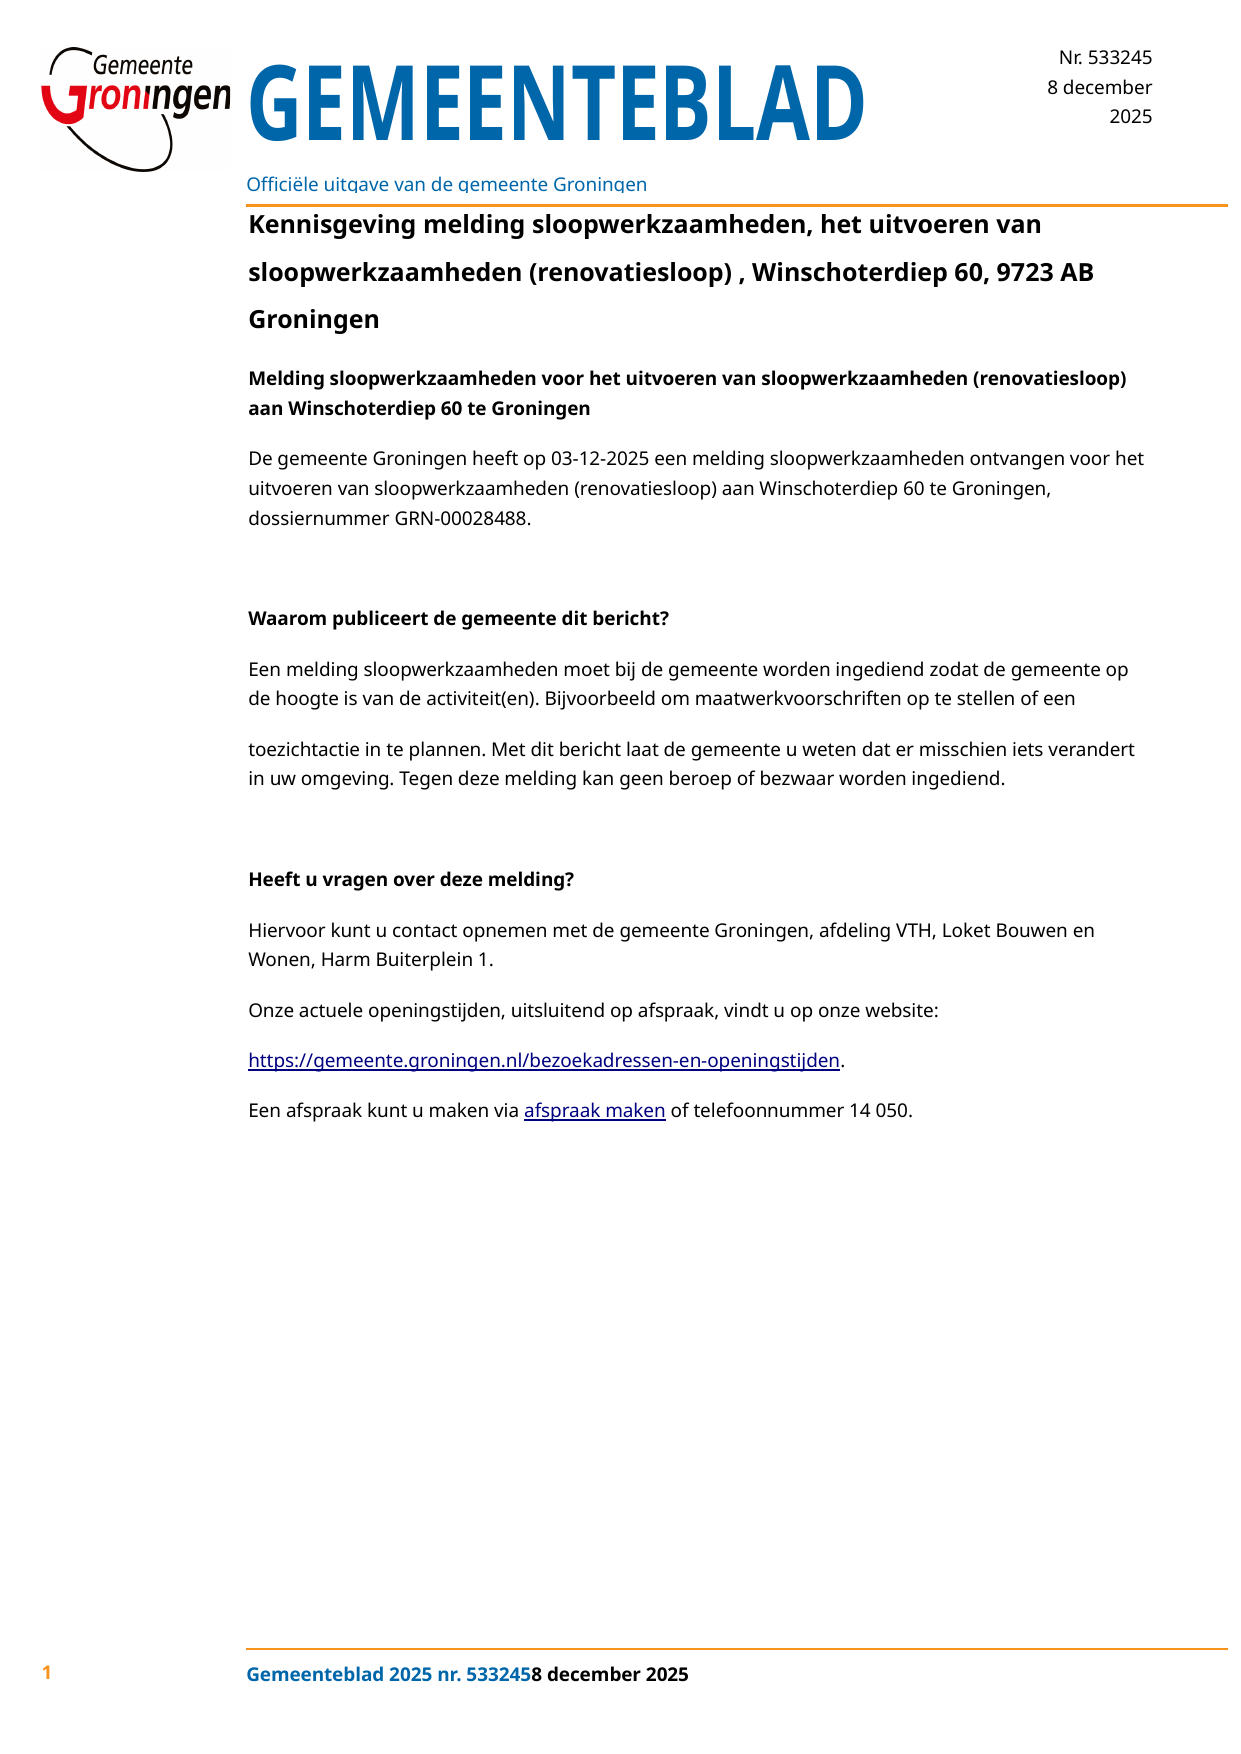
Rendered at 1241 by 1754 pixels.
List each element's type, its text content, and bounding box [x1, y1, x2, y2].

text toezichtactie in te plannen. Met dit bericht laat de gemeente u weten dat er misschien iets verandert in uw omgeving. Tegen deze melding kan geen beroep of bezwaar worden ingediend. [248, 736, 1152, 791]
picture [41, 47, 231, 172]
text Melding sloopwerkzaamheden voor het uitvoeren van sloopwerkzaamheden (renovatiesloop) aan Winschoterdiep 60 te Groningen [248, 366, 1152, 421]
text Hiervoor kunt u contact opnemen met de gemeente Groningen, afdeling VTH, Loket Bouwen en Wonen, Harm Buiterplein 1. [248, 917, 1152, 972]
text Onze actuele openingstijden, uitsluitend op afspraak, vindt u op onze website: [248, 997, 1152, 1022]
text https://gemeente.groningen.nl/bezoekadressen-en-openingstijden. [248, 1047, 1152, 1073]
text Kennisgeving melding sloopwerkzaamheden, het uitvoeren van sloopwerkzaamheden (renovatiesloop) , Winschoterdiep 60, 9723 AB Groningen [248, 207, 1152, 336]
text Heeft u vragen over deze melding? [248, 866, 1152, 892]
text Een melding sloopwerkzaamheden moet bij de gemeente worden ingediend zodat de gemeente op de hoogte is van de activiteit(en). Bijvoorbeeld om maatwerkvoorschriften op te stellen of een [248, 656, 1152, 711]
text Waarom publiceert de gemeente dit bericht? [248, 606, 1152, 631]
text De gemeente Groningen heeft op 03-12-2025 een melding sloopwerkzaamheden ontvangen voor het uitvoeren van sloopwerkzaamheden (renovatiesloop) aan Winschoterdiep 60 te Groningen, dossiernummer GRN-00028488. [248, 446, 1152, 530]
text Een afspraak kunt u maken via afspraak maken of telefoonnummer 14 050. [248, 1098, 1152, 1123]
